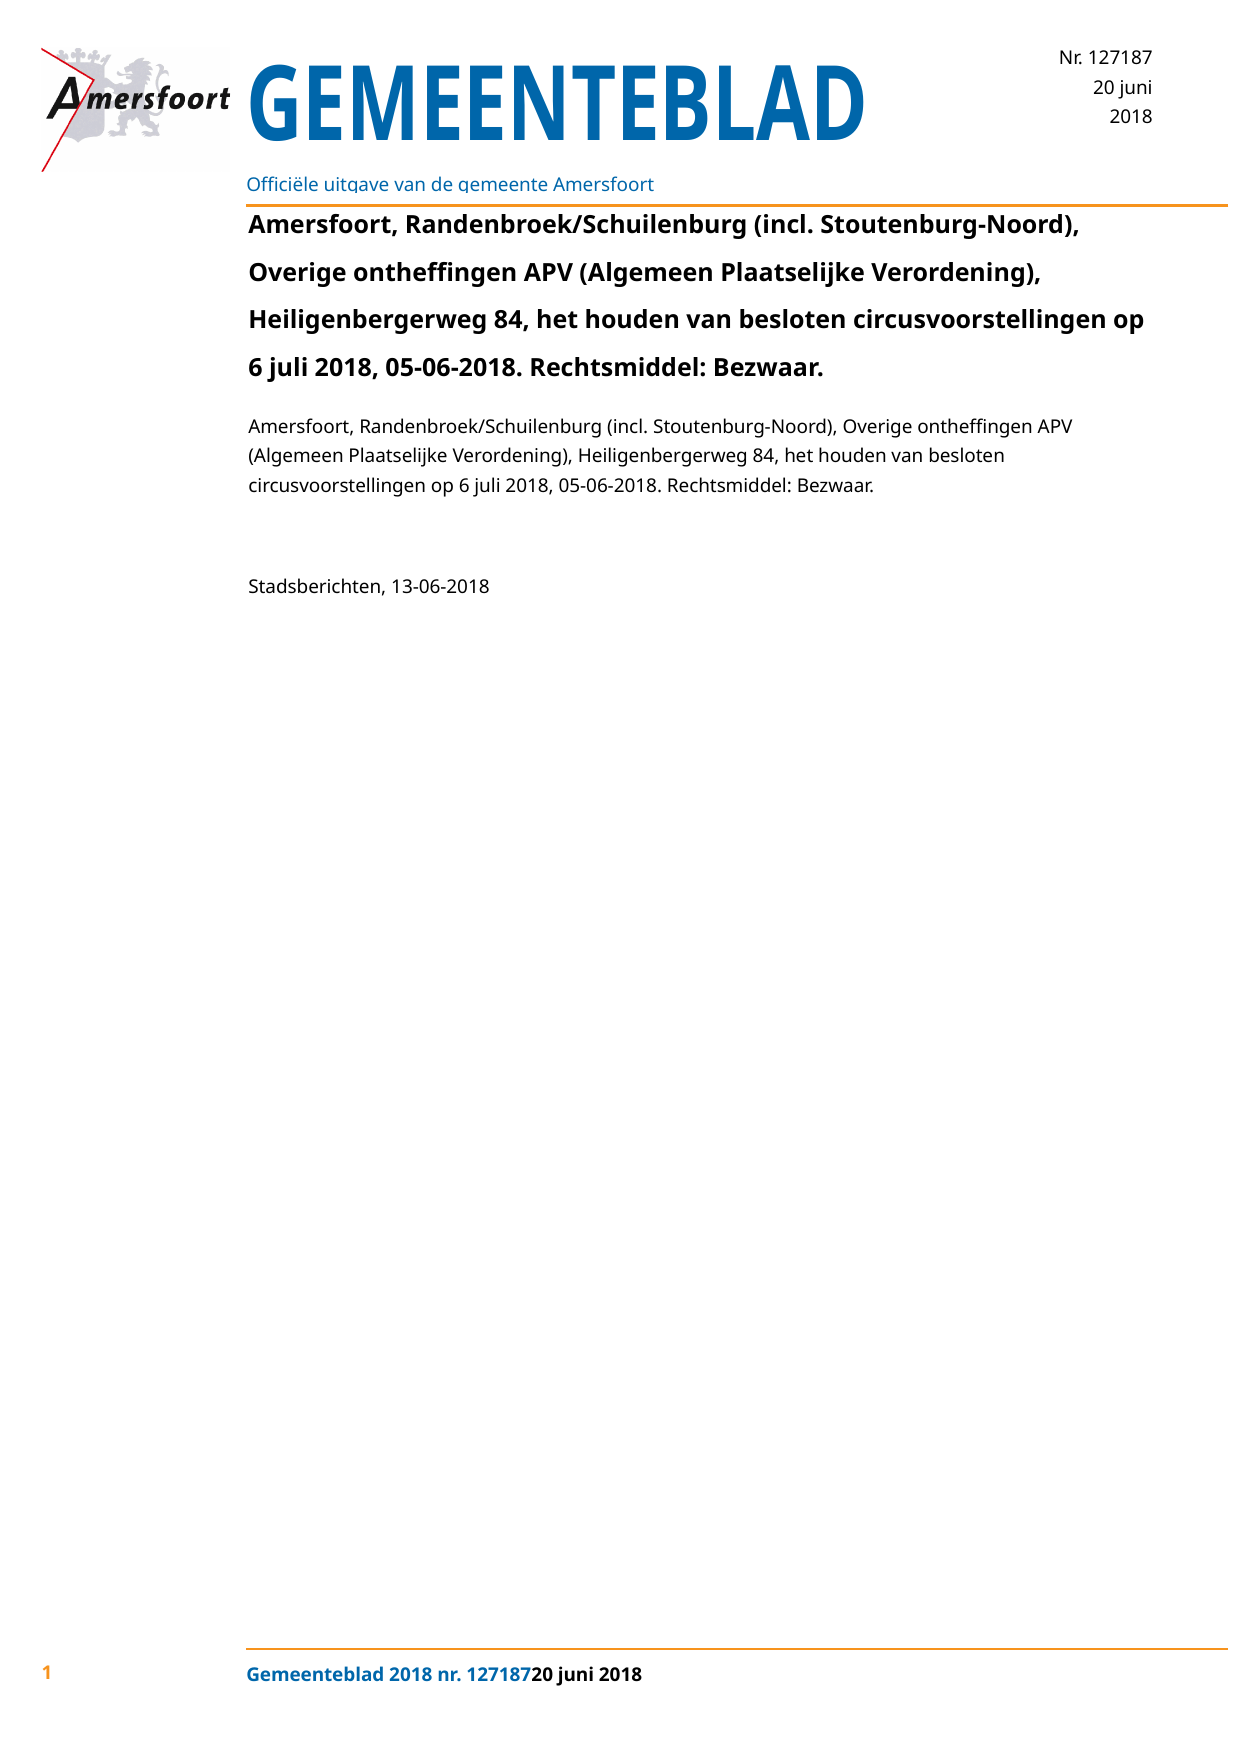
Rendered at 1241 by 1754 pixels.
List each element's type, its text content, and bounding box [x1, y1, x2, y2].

text Amersfoort, Randenbroek/Schuilenburg (incl. Stoutenburg-Noord), Overige ontheffingen APV (Algemeen Plaatselijke Verordening), Heiligenbergerweg 84, het houden van besloten circusvoorstellingen op 6 juli 2018, 05-06-2018. Rechtsmiddel: Bezwaar. [248, 413, 1152, 498]
text Stadsberichten, 13-06-2018 [248, 573, 1152, 599]
text Amersfoort, Randenbroek/Schuilenburg (incl. Stoutenburg-Noord), Overige ontheffingen APV (Algemeen Plaatselijke Verordening), Heiligenbergerweg 84, het houden van besloten circusvoorstellingen op 6 juli 2018, 05-06-2018. Rechtsmiddel: Bezwaar. [248, 207, 1152, 384]
picture [41, 47, 231, 172]
